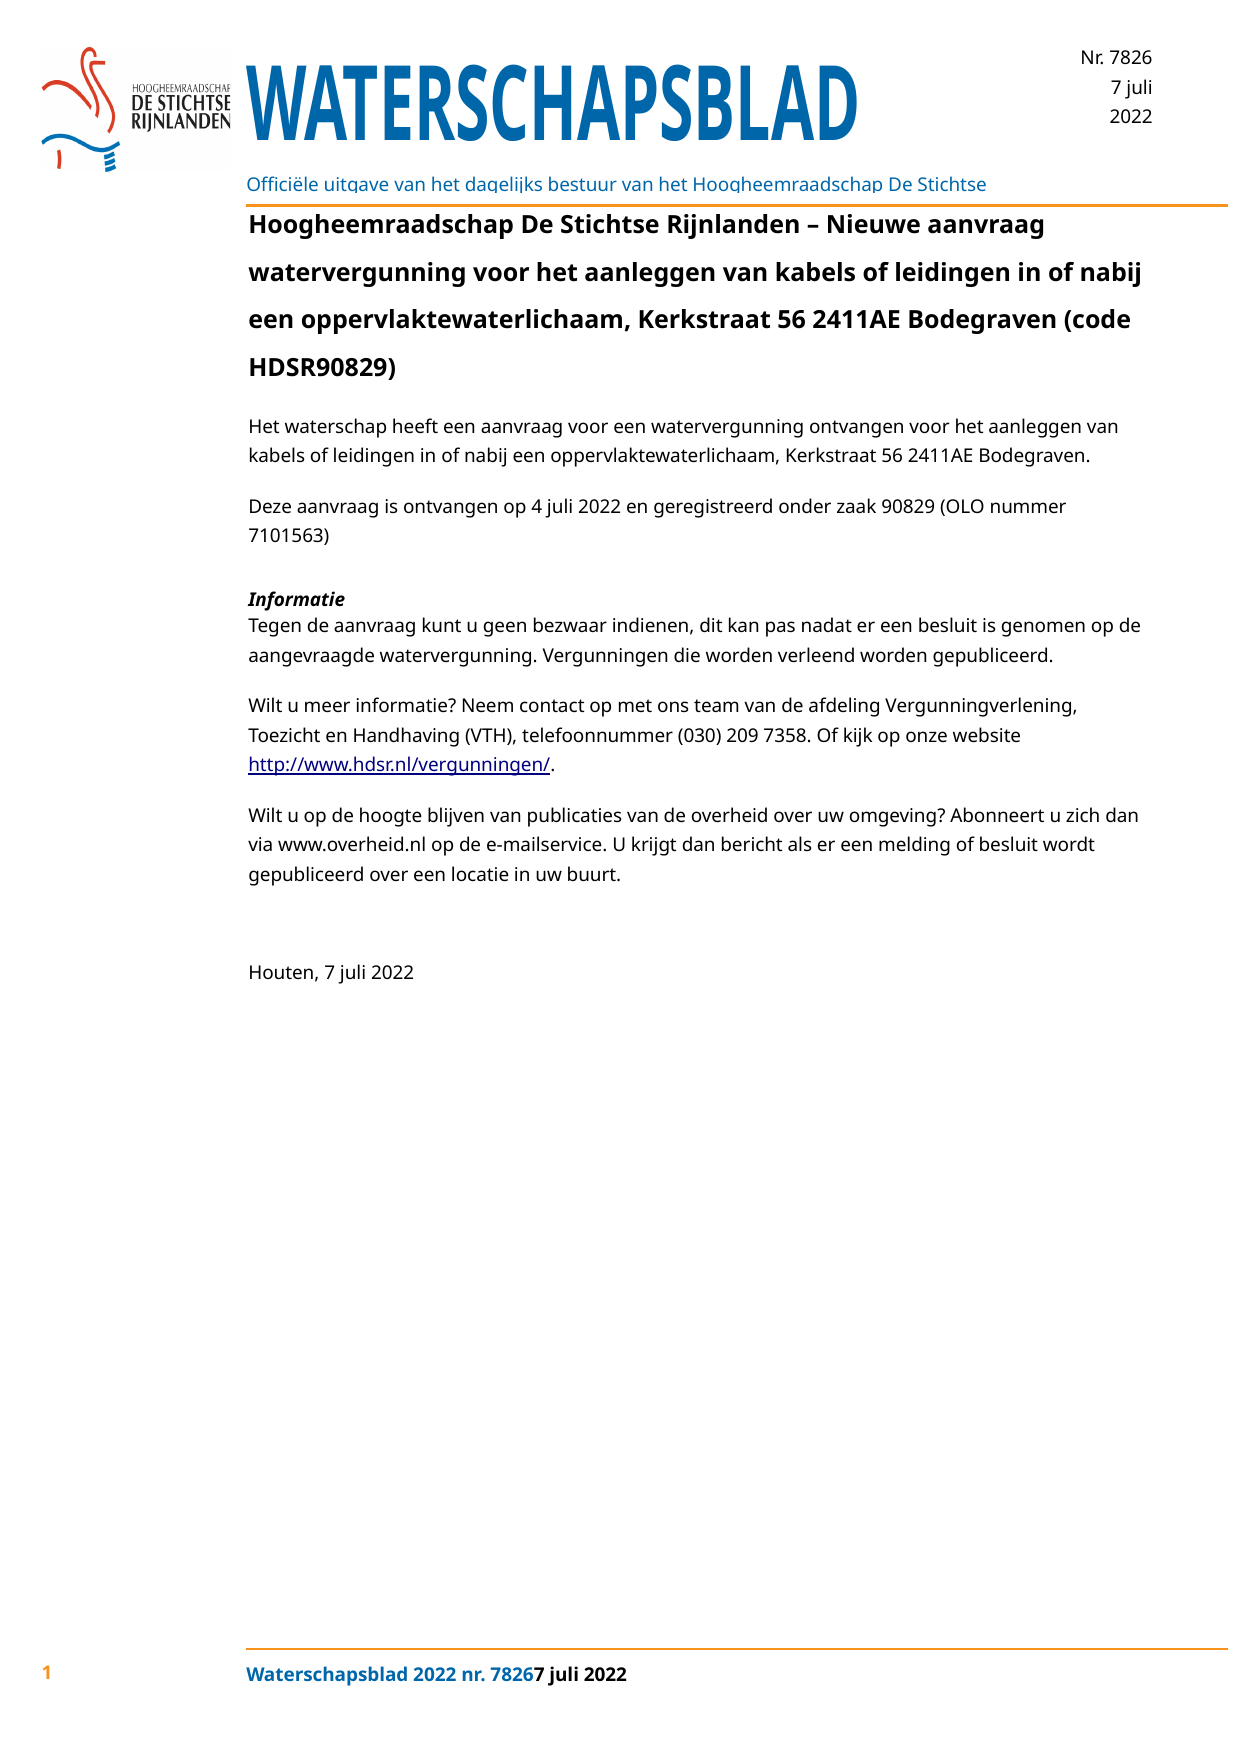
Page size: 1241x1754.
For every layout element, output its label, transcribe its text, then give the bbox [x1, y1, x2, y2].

picture [41, 47, 231, 172]
text Tegen de aanvraag kunt u geen bezwaar indienen, dit kan pas nadat er een besluit is genomen op de aangevraagde watervergunning. Vergunningen die worden verleend worden gepubliceerd. [248, 612, 1152, 668]
text Hoogheemraadschap De Stichtse Rijnlanden – Nieuwe aanvraag watervergunning voor het aanleggen van kabels of leidingen in of nabij een oppervlaktewaterlichaam, Kerkstraat 56 2411AE Bodegraven (code HDSR90829) [248, 207, 1152, 384]
text Wilt u meer informatie? Neem contact op met ons team van de afdeling Vergunningverlening, Toezicht en Handhaving (VTH), telefoonnummer (030) 209 7358. Of kijk op onze website http://www.hdsr.nl/vergunningen/. [248, 692, 1152, 777]
text Wilt u op de hoogte blijven van publicaties van de overheid over uw omgeving? Abonneert u zich dan via www.overheid.nl op de e-mailservice. U krijgt dan bericht als er een melding of besluit wordt gepubliceerd over een locatie in uw buurt. [248, 802, 1152, 887]
text Houten, 7 juli 2022 [248, 959, 1152, 985]
text Deze aanvraag is ontvangen op 4 juli 2022 en geregistreerd onder zaak 90829 (OLO nummer 7101563) [248, 493, 1152, 548]
text Informatie [248, 587, 1152, 612]
text Het waterschap heeft een aanvraag voor een watervergunning ontvangen voor het aanleggen van kabels of leidingen in of nabij een oppervlaktewaterlichaam, Kerkstraat 56 2411AE Bodegraven. [248, 413, 1152, 468]
